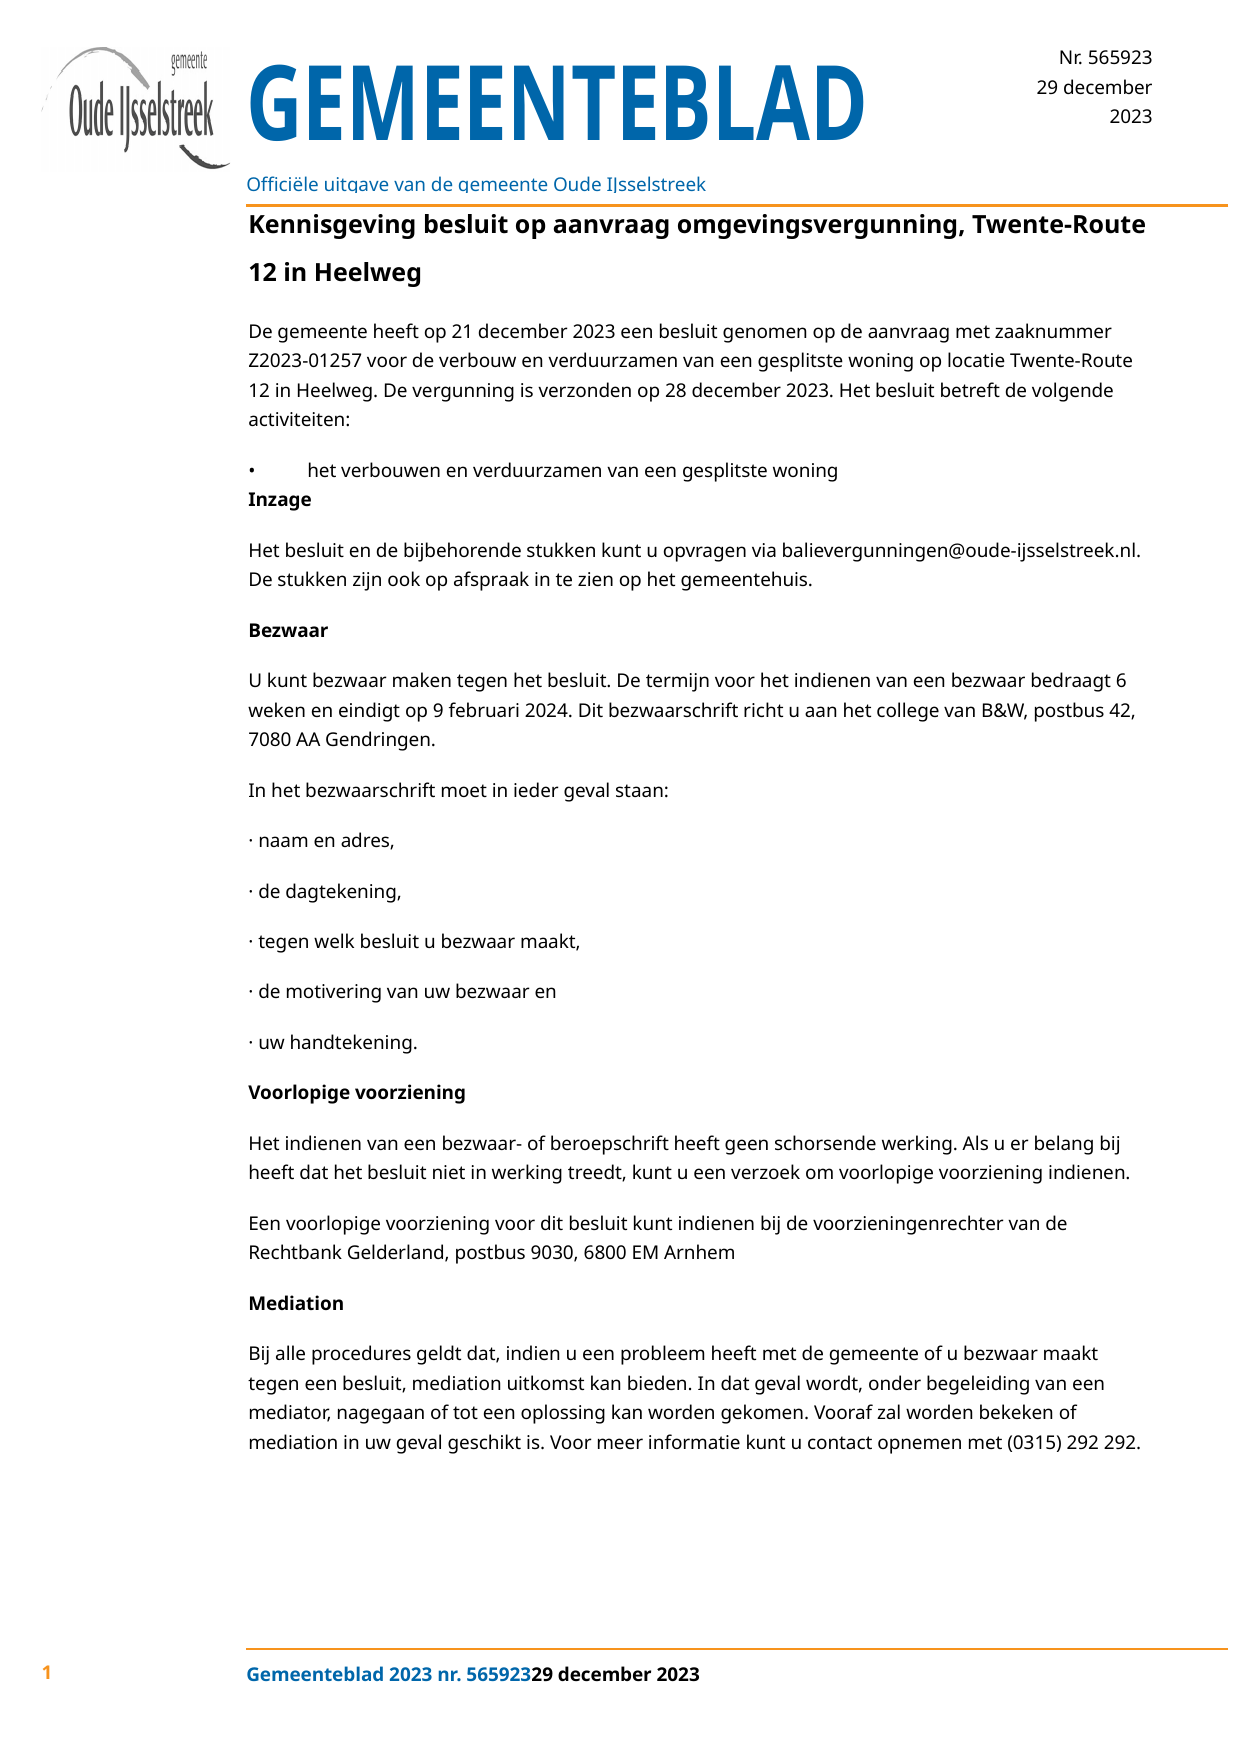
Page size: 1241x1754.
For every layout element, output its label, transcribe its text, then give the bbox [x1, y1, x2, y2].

text · de motivering van uw bezwaar en [248, 979, 1152, 1004]
text · uw handtekening. [248, 1029, 1152, 1055]
text Voorlopige voorziening [248, 1079, 1152, 1105]
picture [41, 47, 231, 172]
text · naam en adres, [248, 827, 1152, 853]
text De gemeente heeft op 21 december 2023 een besluit genomen op de aanvraag met zaaknummer Z2023-01257 voor de verbouw en verduurzamen van een gesplitste woning op locatie Twente-Route 12 in Heelweg. De vergunning is verzonden op 28 december 2023. Het besluit betreft de volgende activiteiten: [248, 318, 1152, 432]
text Inzage [248, 487, 1152, 512]
text In het bezwaarschrift moet in ieder geval staan: [248, 777, 1152, 803]
list het verbouwen en verduurzamen van een gesplitste woning [248, 457, 1152, 483]
text Mediation [248, 1290, 1152, 1316]
text Bij alle procedures geldt dat, indien u een probleem heeft met de gemeente of u bezwaar maakt tegen een besluit, mediation uitkomst kan bieden. In dat geval wordt, onder begeleiding van een mediator, nagegaan of tot een oplossing kan worden gekomen. Vooraf zal worden bekeken of mediation in uw geval geschikt is. Voor meer informatie kunt u contact opnemen met (0315) 292 292. [248, 1340, 1152, 1455]
text Het indienen van een bezwaar- of beroepschrift heeft geen schorsende werking. Als u er belang bij heeft dat het besluit niet in werking treedt, kunt u een verzoek om voorlopige voorziening indienen. [248, 1130, 1152, 1185]
text Bezwaar [248, 617, 1152, 643]
text · de dagtekening, [248, 878, 1152, 904]
text Kennisgeving besluit op aanvraag omgevingsvergunning, Twente-Route 12 in Heelweg [248, 207, 1152, 288]
text Het besluit en de bijbehorende stukken kunt u opvragen via balievergunningen@oude-ijsselstreek.nl. De stukken zijn ook op afspraak in te zien op het gemeentehuis. [248, 537, 1152, 592]
text U kunt bezwaar maken tegen het besluit. De termijn voor het indienen van een bezwaar bedraagt 6 weken en eindigt op 9 februari 2024. Dit bezwaarschrift richt u aan het college van B&W, postbus 42, 7080 AA Gendringen. [248, 667, 1152, 752]
text · tegen welk besluit u bezwaar maakt, [248, 928, 1152, 954]
text Een voorlopige voorziening voor dit besluit kunt indienen bij de voorzieningenrechter van de Rechtbank Gelderland, postbus 9030, 6800 EM Arnhem [248, 1210, 1152, 1265]
